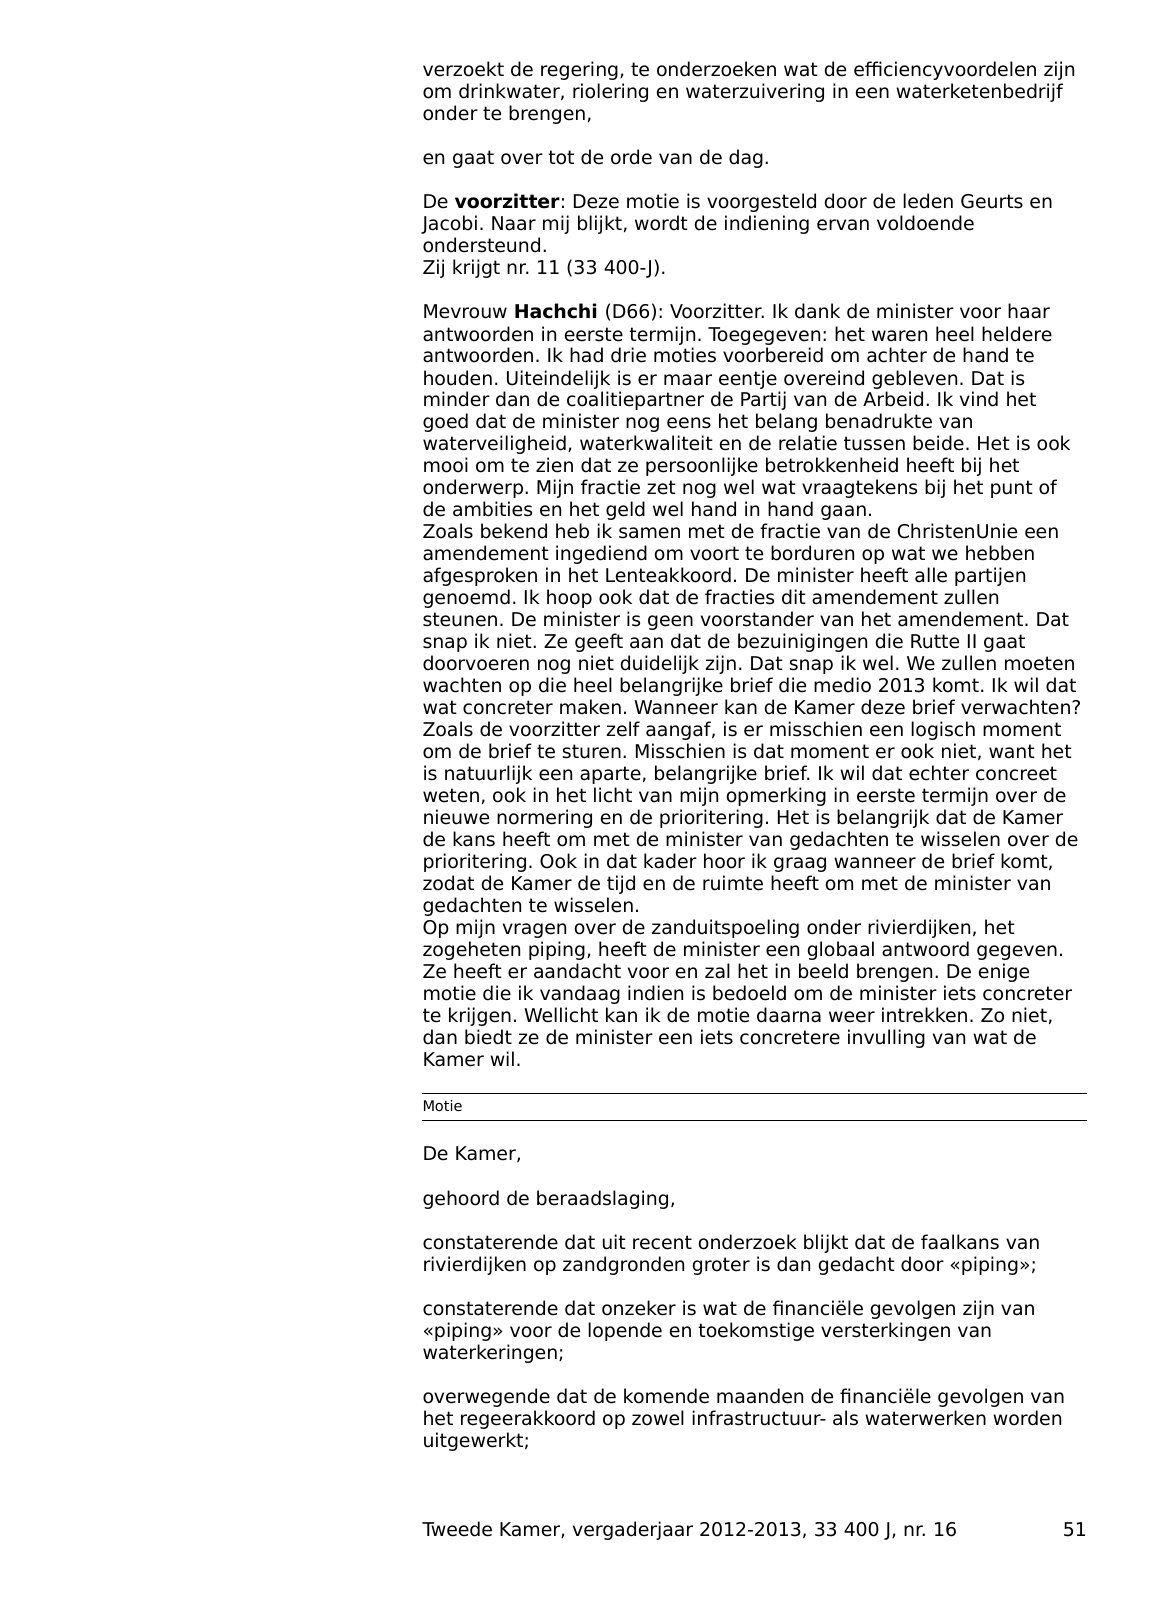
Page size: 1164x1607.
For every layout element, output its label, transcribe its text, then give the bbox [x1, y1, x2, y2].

text De voorzitter: Deze motie is voorgesteld door de leden Geurts en Jacobi. Naar mij blijkt, wordt de indiening ervan voldoende ondersteund. [422, 191, 1087, 257]
text Op mijn vragen over de zanduitspoeling onder rivierdijken, het zogeheten piping, heeft de minister een globaal antwoord gegeven. Ze heeft er aandacht voor en zal het in beeld brengen. De enige motie die ik vandaag indien is bedoeld om de minister iets concreter te krijgen. Wellicht kan ik de motie daarna weer intrekken. Zo niet, dan biedt ze de minister een iets concretere invulling van wat de Kamer wil. [422, 917, 1087, 1071]
text en gaat over tot de orde van de dag. [422, 147, 1087, 169]
text constaterende dat onzeker is wat de financiële gevolgen zijn van «piping» voor de lopende en toekomstige versterkingen van waterkeringen; [422, 1298, 1087, 1364]
text verzoekt de regering, te onderzoeken wat de efficiencyvoordelen zijn om drinkwater, riolering en waterzuivering in een waterketenbedrijf onder te brengen, [422, 59, 1087, 125]
text Zij krijgt nr. 11 (33 400-J). [422, 257, 1087, 279]
text gehoord de beraadslaging, [422, 1187, 1087, 1209]
text Zoals bekend heb ik samen met de fractie van de ChristenUnie een amendement ingediend om voort te borduren op wat we hebben afgesproken in het Lenteakkoord. De minister heeft alle partijen genoemd. Ik hoop ook dat de fracties dit amendement zullen steunen. De minister is geen voorstander van het amendement. Dat snap ik niet. Ze geeft aan dat de bezuinigingen die Rutte II gaat doorvoeren nog niet duidelijk zijn. Dat snap ik wel. We zullen moeten wachten op die heel belangrijke brief die medio 2013 komt. Ik wil dat wat concreter maken. Wanneer kan de Kamer deze brief verwachten? Zoals de voorzitter zelf aangaf, is er misschien een logisch moment om de brief te sturen. Misschien is dat moment er ook niet, want het is natuurlijk een aparte, belangrijke brief. Ik wil dat echter concreet weten, ook in het licht van mijn opmerking in eerste termijn over de nieuwe normering en de prioritering. Het is belangrijk dat de Kamer de kans heeft om met de minister van gedachten te wisselen over de prioritering. Ook in dat kader hoor ik graag wanneer de brief komt, zodat de Kamer de tijd en de ruimte heeft om met de minister van gedachten te wisselen. [422, 521, 1087, 917]
text De Kamer, [422, 1143, 1087, 1165]
text constaterende dat uit recent onderzoek blijkt dat de faalkans van rivierdijken op zandgronden groter is dan gedacht door «piping»; [422, 1232, 1087, 1276]
text Mevrouw Hachchi (D66): Voorzitter. Ik dank de minister voor haar antwoorden in eerste termijn. Toegegeven: het waren heel heldere antwoorden. Ik had drie moties voorbereid om achter de hand te houden. Uiteindelijk is er maar eentje overeind gebleven. Dat is minder dan de coalitiepartner de Partij van de Arbeid. Ik vind het goed dat de minister nog eens het belang benadrukte van waterveiligheid, waterkwaliteit en de relatie tussen beide. Het is ook mooi om te zien dat ze persoonlijke betrokkenheid heeft bij het onderwerp. Mijn fractie zet nog wel wat vraagtekens bij het punt of de ambities en het geld wel hand in hand gaan. [422, 301, 1087, 521]
text overwegende dat de komende maanden de financiële gevolgen van het regeerakkoord op zowel infrastructuur- als waterwerken worden uitgewerkt; [422, 1386, 1087, 1452]
table_header Motie [422, 1094, 1087, 1120]
